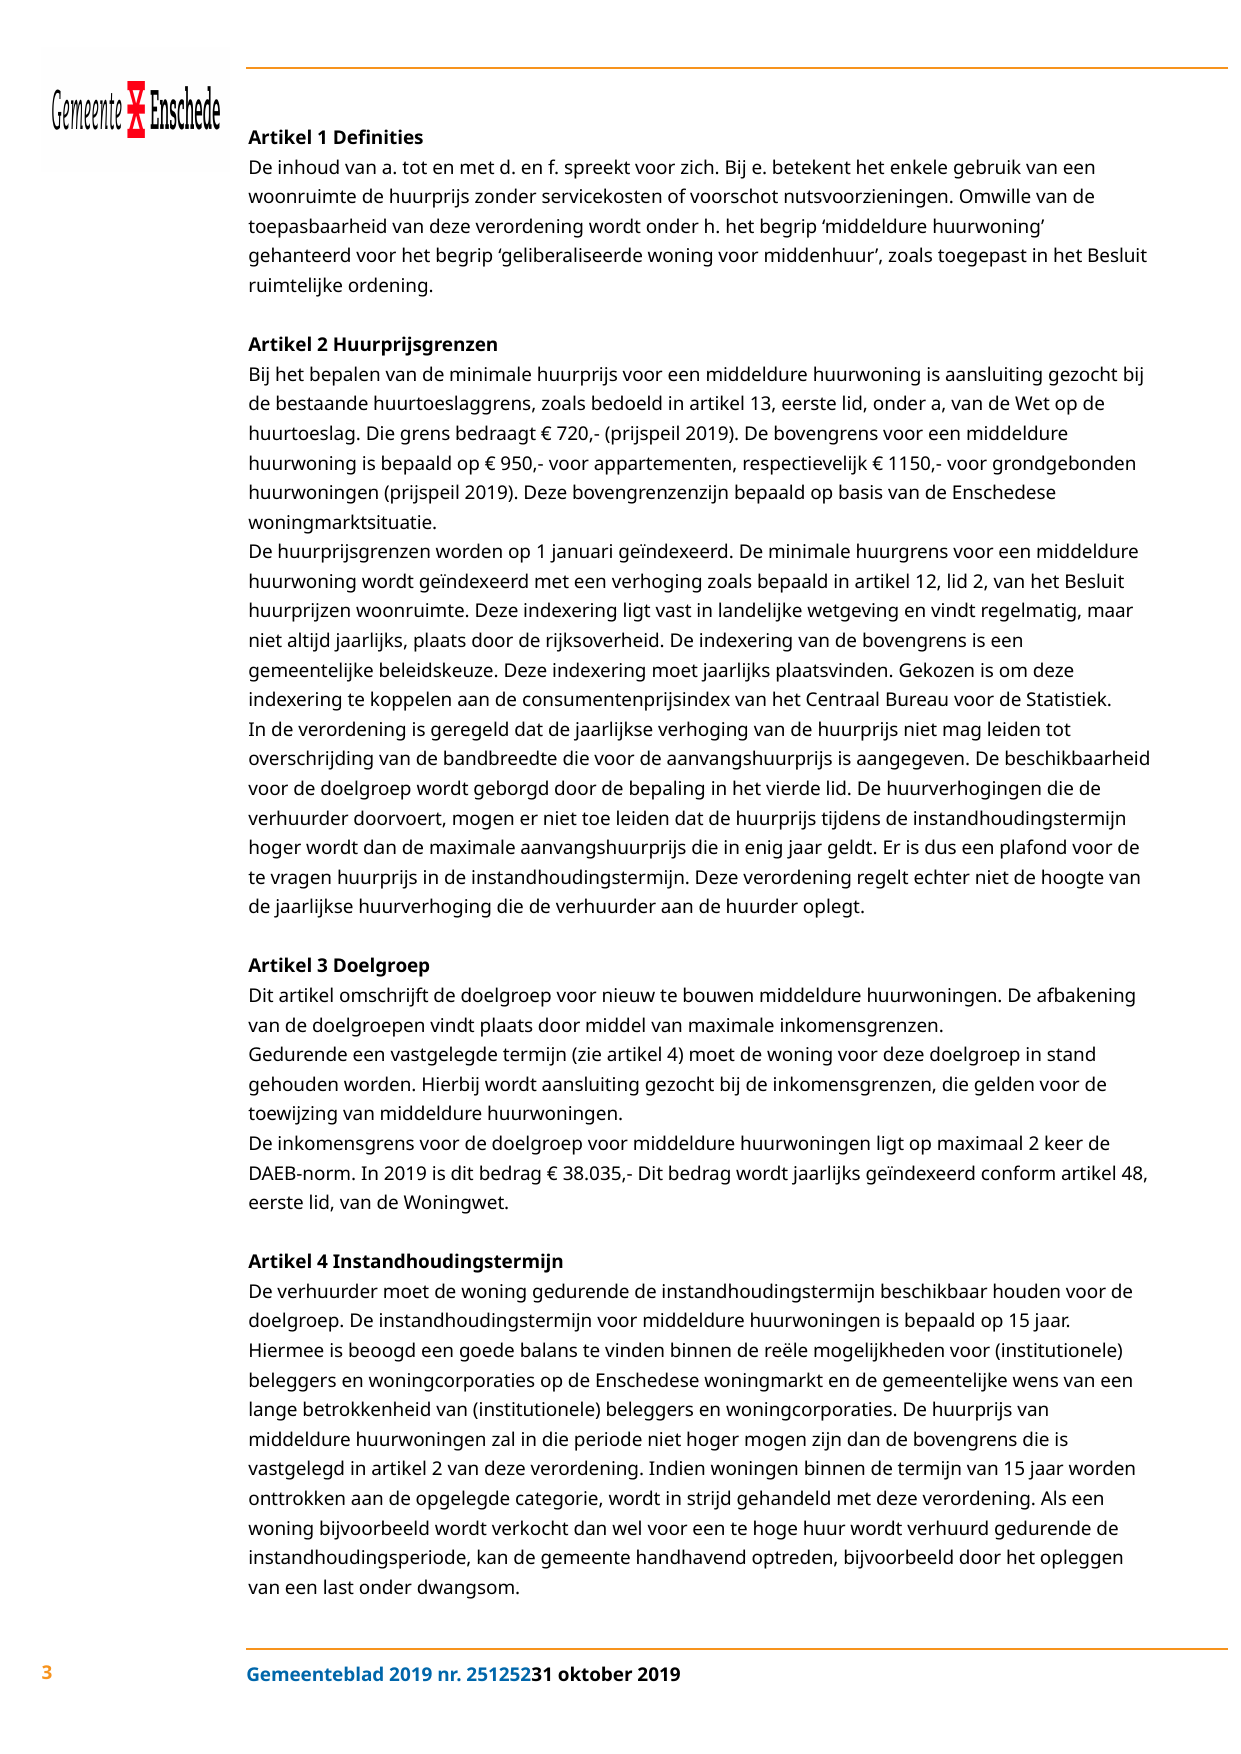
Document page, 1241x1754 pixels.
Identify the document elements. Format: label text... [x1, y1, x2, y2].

text Bij het bepalen van de minimale huurprijs voor een middeldure huurwoning is aansluiting gezocht bij de bestaande huurtoeslaggrens, zoals bedoeld in artikel 13, eerste lid, onder a, van de Wet op de huurtoeslag. Die grens bedraagt € 720,- (prijspeil 2019). De bovengrens voor een middeldure huurwoning is bepaald op € 950,- voor appartementen, respectievelijk € 1150,- voor grondgebonden huurwoningen (prijspeil 2019). Deze bovengrenzenzijn bepaald op basis van de Enschedese woningmarktsituatie. [248, 361, 1152, 535]
picture [41, 47, 231, 172]
text Artikel 1 Definities [248, 124, 1152, 150]
text De verhuurder moet de woning gedurende de instandhoudingstermijn beschikbaar houden voor de doelgroep. De instandhoudingstermijn voor middeldure huurwoningen is bepaald op 15 jaar. Hiermee is beoogd een goede balans te vinden binnen de reële mogelijkheden voor (institutionele) beleggers en woningcorporaties op de Enschedese woningmarkt en de gemeentelijke wens van een lange betrokkenheid van (institutionele) beleggers en woningcorporaties. De huurprijs van middeldure huurwoningen zal in die periode niet hoger mogen zijn dan de bovengrens die is vastgelegd in artikel 2 van deze verordening. Indien woningen binnen de termijn van 15 jaar worden onttrokken aan de opgelegde categorie, wordt in strijd gehandeld met deze verordening. Als een woning bijvoorbeeld wordt verkocht dan wel voor een te hoge huur wordt verhuurd gedurende de instandhoudingsperiode, kan de gemeente handhavend optreden, bijvoorbeeld door het opleggen van een last onder dwangsom. [248, 1278, 1152, 1600]
text Artikel 3 Doelgroep [248, 953, 1152, 978]
text De huurprijsgrenzen worden op 1 januari geïndexeerd. De minimale huurgrens voor een middeldure huurwoning wordt geïndexeerd met een verhoging zoals bepaald in artikel 12, lid 2, van het Besluit huurprijzen woonruimte. Deze indexering ligt vast in landelijke wetgeving en vindt regelmatig, maar niet altijd jaarlijks, plaats door de rijksoverheid. De indexering van de bovengrens is een gemeentelijke beleidskeuze. Deze indexering moet jaarlijks plaatsvinden. Gekozen is om deze indexering te koppelen aan de consumentenprijsindex van het Centraal Bureau voor de Statistiek. [248, 538, 1152, 712]
text De inkomensgrens voor de doelgroep voor middeldure huurwoningen ligt op maximaal 2 keer de DAEB-norm. In 2019 is dit bedrag € 38.035,- Dit bedrag wordt jaarlijks geïndexeerd conform artikel 48, eerste lid, van de Woningwet. [248, 1130, 1152, 1215]
text Artikel 2 Huurprijsgrenzen [248, 331, 1152, 357]
text In de verordening is geregeld dat de jaarlijkse verhoging van de huurprijs niet mag leiden tot overschrijding van de bandbreedte die voor de aanvangshuurprijs is aangegeven. De beschikbaarheid voor de doelgroep wordt geborgd door de bepaling in het vierde lid. De huurverhogingen die de verhuurder doorvoert, mogen er niet toe leiden dat de huurprijs tijdens de instandhoudingstermijn hoger wordt dan de maximale aanvangshuurprijs die in enig jaar geldt. Er is dus een plafond voor de te vragen huurprijs in de instandhoudingstermijn. Deze verordening regelt echter niet de hoogte van de jaarlijkse huurverhoging die de verhuurder aan de huurder oplegt. [248, 716, 1152, 919]
text Artikel 4 Instandhoudingstermijn [248, 1248, 1152, 1274]
text Gedurende een vastgelegde termijn (zie artikel 4) moet de woning voor deze doelgroep in stand gehouden worden. Hierbij wordt aansluiting gezocht bij de inkomensgrenzen, die gelden voor de toewijzing van middeldure huurwoningen. [248, 1041, 1152, 1126]
text De inhoud van a. tot en met d. en f. spreekt voor zich. Bij e. betekent het enkele gebruik van een woonruimte de huurprijs zonder servicekosten of voorschot nutsvoorzieningen. Omwille van de toepasbaarheid van deze verordening wordt onder h. het begrip ‘middeldure huurwoning’ gehanteerd voor het begrip ‘geliberaliseerde woning voor middenhuur’, zoals toegepast in het Besluit ruimtelijke ordening. [248, 154, 1152, 298]
text Dit artikel omschrijft de doelgroep voor nieuw te bouwen middeldure huurwoningen. De afbakening van de doelgroepen vindt plaats door middel van maximale inkomensgrenzen. [248, 982, 1152, 1038]
